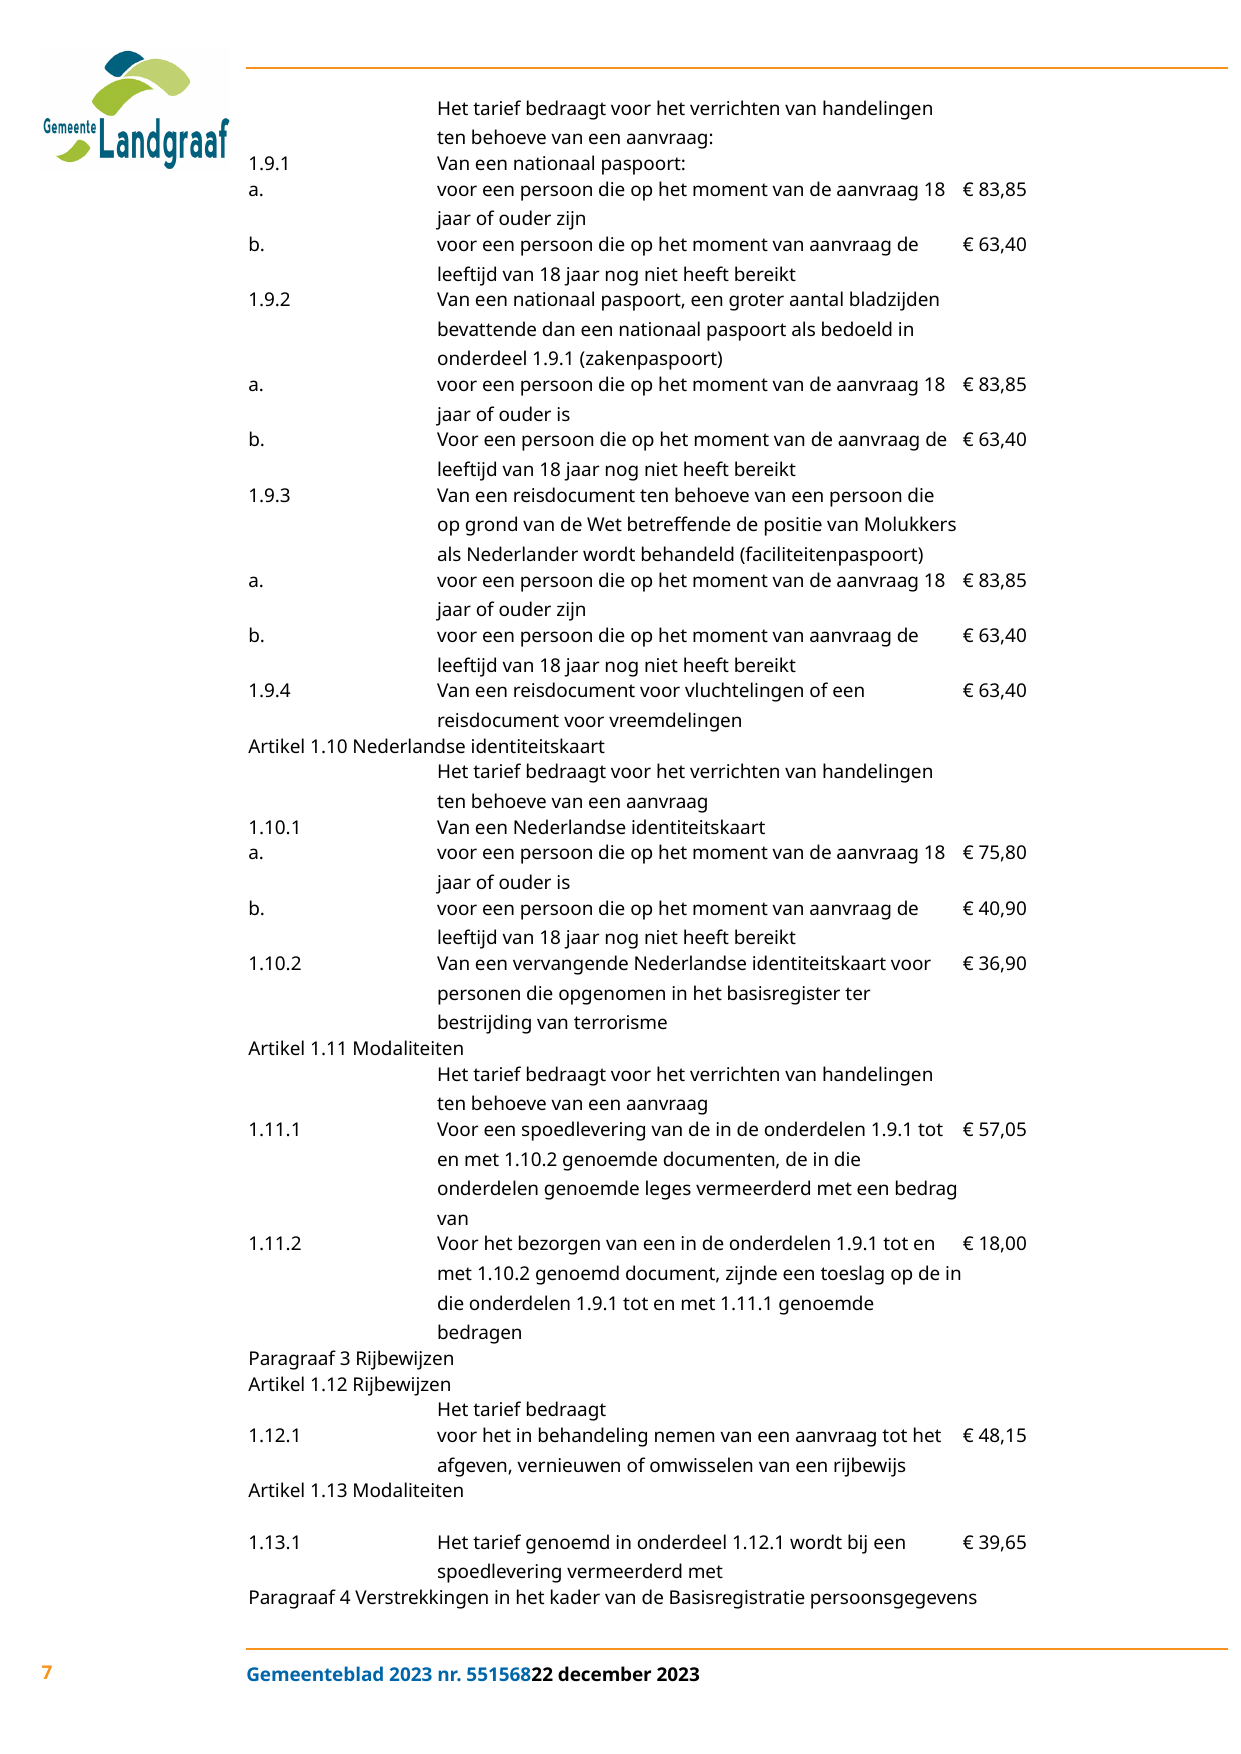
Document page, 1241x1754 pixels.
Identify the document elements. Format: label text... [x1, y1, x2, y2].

table_cell € 75,80 [963, 840, 1152, 895]
table_cell € 83,85 [963, 371, 1152, 427]
table_cell 1.13.1 [248, 1529, 437, 1584]
table_cell € 48,15 [963, 1422, 1152, 1478]
table_cell € 63,40 [963, 678, 1152, 733]
table_cell 1.9.2 [248, 286, 437, 371]
table_cell [963, 1397, 1152, 1422]
table_cell [963, 482, 1152, 567]
table_cell [963, 1061, 1152, 1116]
table_cell voor een persoon die op het moment van de aanvraag 18 jaar of ouder is [437, 840, 963, 895]
table_cell voor een persoon die op het moment van aanvraag de leeftijd van 18 jaar nog niet heeft bereikt [437, 231, 963, 286]
table_cell Van een Nederlandse identiteitskaart [437, 814, 963, 839]
table_cell 1.9.3 [248, 482, 437, 567]
table_cell 1.9.1 [248, 150, 437, 176]
table_cell 1.9.4 [248, 678, 437, 733]
table_cell € 18,00 [963, 1231, 1152, 1345]
table_cell b. [248, 231, 437, 286]
table_cell a. [248, 840, 437, 895]
table_cell Artikel 1.12 Rijbewijzen [248, 1371, 1152, 1397]
table_cell Paragraaf 3 Rijbewijzen [248, 1345, 1152, 1371]
table_cell voor het in behandeling nemen van een aanvraag tot het afgeven, vernieuwen of omwisselen van een rijbewijs [437, 1422, 963, 1478]
table_cell € 63,40 [963, 231, 1152, 286]
table_cell Paragraaf 4 Verstrekkingen in het kader van de Basisregistratie persoonsgegevens [248, 1584, 1152, 1610]
table_cell € 36,90 [963, 950, 1152, 1035]
table_cell [963, 150, 1152, 176]
table_cell Van een nationaal paspoort: [437, 150, 963, 176]
table_cell voor een persoon die op het moment van aanvraag de leeftijd van 18 jaar nog niet heeft bereikt [437, 895, 963, 950]
table_cell voor een persoon die op het moment van aanvraag de leeftijd van 18 jaar nog niet heeft bereikt [437, 622, 963, 677]
table_cell [437, 1503, 963, 1529]
table_cell € 83,85 [963, 176, 1152, 231]
table_cell b. [248, 895, 437, 950]
table_cell € 39,65 [963, 1529, 1152, 1584]
picture [41, 47, 231, 172]
table_cell Voor een persoon die op het moment van de aanvraag de leeftijd van 18 jaar nog niet heeft bereikt [437, 427, 963, 482]
table_cell € 63,40 [963, 427, 1152, 482]
table_cell b. [248, 622, 437, 677]
table_cell voor een persoon die op het moment van de aanvraag 18 jaar of ouder is [437, 371, 963, 427]
table_cell a. [248, 371, 437, 427]
table_cell Van een reisdocument ten behoeve van een persoon die op grond van de Wet betreffende de positie van Molukkers als Nederlander wordt behandeld (faciliteitenpaspoort) [437, 482, 963, 567]
table_cell [248, 1397, 437, 1422]
table_cell Het tarief bedraagt [437, 1397, 963, 1422]
table_cell Voor het bezorgen van een in de onderdelen 1.9.1 tot en met 1.10.2 genoemd document, zijnde een toeslag op de in die onderdelen 1.9.1 tot en met 1.11.1 genoemde bedragen [437, 1231, 963, 1345]
table_cell € 57,05 [963, 1116, 1152, 1231]
table_cell € 83,85 [963, 567, 1152, 622]
table_cell a. [248, 176, 437, 231]
table_cell [248, 1503, 437, 1529]
table_cell 1.10.2 [248, 950, 437, 1035]
table_cell € 63,40 [963, 622, 1152, 677]
table_cell 1.11.1 [248, 1116, 437, 1231]
table_cell [248, 759, 437, 814]
table_cell [963, 814, 1152, 839]
table_cell Voor een spoedlevering van de in de onderdelen 1.9.1 tot en met 1.10.2 genoemde documenten, de in die onderdelen genoemde leges vermeerderd met een bedrag van [437, 1116, 963, 1231]
table_cell Van een reisdocument voor vluchtelingen of een reisdocument voor vreemdelingen [437, 678, 963, 733]
table_cell b. [248, 427, 437, 482]
table_cell Artikel 1.11 Modaliteiten [248, 1035, 1152, 1061]
table_cell Van een nationaal paspoort, een groter aantal bladzijden bevattende dan een nationaal paspoort als bedoeld in onderdeel 1.9.1 (zakenpaspoort) [437, 286, 963, 371]
table_cell Het tarief bedraagt voor het verrichten van handelingen ten behoeve van een aanvraag: [437, 95, 963, 150]
table_cell [963, 759, 1152, 814]
table_cell 1.11.2 [248, 1231, 437, 1345]
table_cell [963, 1503, 1152, 1529]
table_cell [963, 95, 1152, 150]
table_cell € 40,90 [963, 895, 1152, 950]
table_cell voor een persoon die op het moment van de aanvraag 18 jaar of ouder zijn [437, 567, 963, 622]
table_cell [963, 286, 1152, 371]
table_cell a. [248, 567, 437, 622]
table_cell voor een persoon die op het moment van de aanvraag 18 jaar of ouder zijn [437, 176, 963, 231]
table_cell Artikel 1.10 Nederlandse identiteitskaart [248, 733, 1152, 758]
table_cell Het tarief bedraagt voor het verrichten van handelingen ten behoeve van een aanvraag [437, 759, 963, 814]
table_cell Het tarief bedraagt voor het verrichten van handelingen ten behoeve van een aanvraag [437, 1061, 963, 1116]
table_cell Artikel 1.13 Modaliteiten [248, 1478, 1152, 1503]
table_cell [248, 1061, 437, 1116]
table_cell [248, 95, 437, 150]
table_cell Het tarief genoemd in onderdeel 1.12.1 wordt bij een spoedlevering vermeerderd met [437, 1529, 963, 1584]
table_cell 1.12.1 [248, 1422, 437, 1478]
table_cell 1.10.1 [248, 814, 437, 839]
table_cell Van een vervangende Nederlandse identiteitskaart voor personen die opgenomen in het basisregister ter bestrijding van terrorisme [437, 950, 963, 1035]
